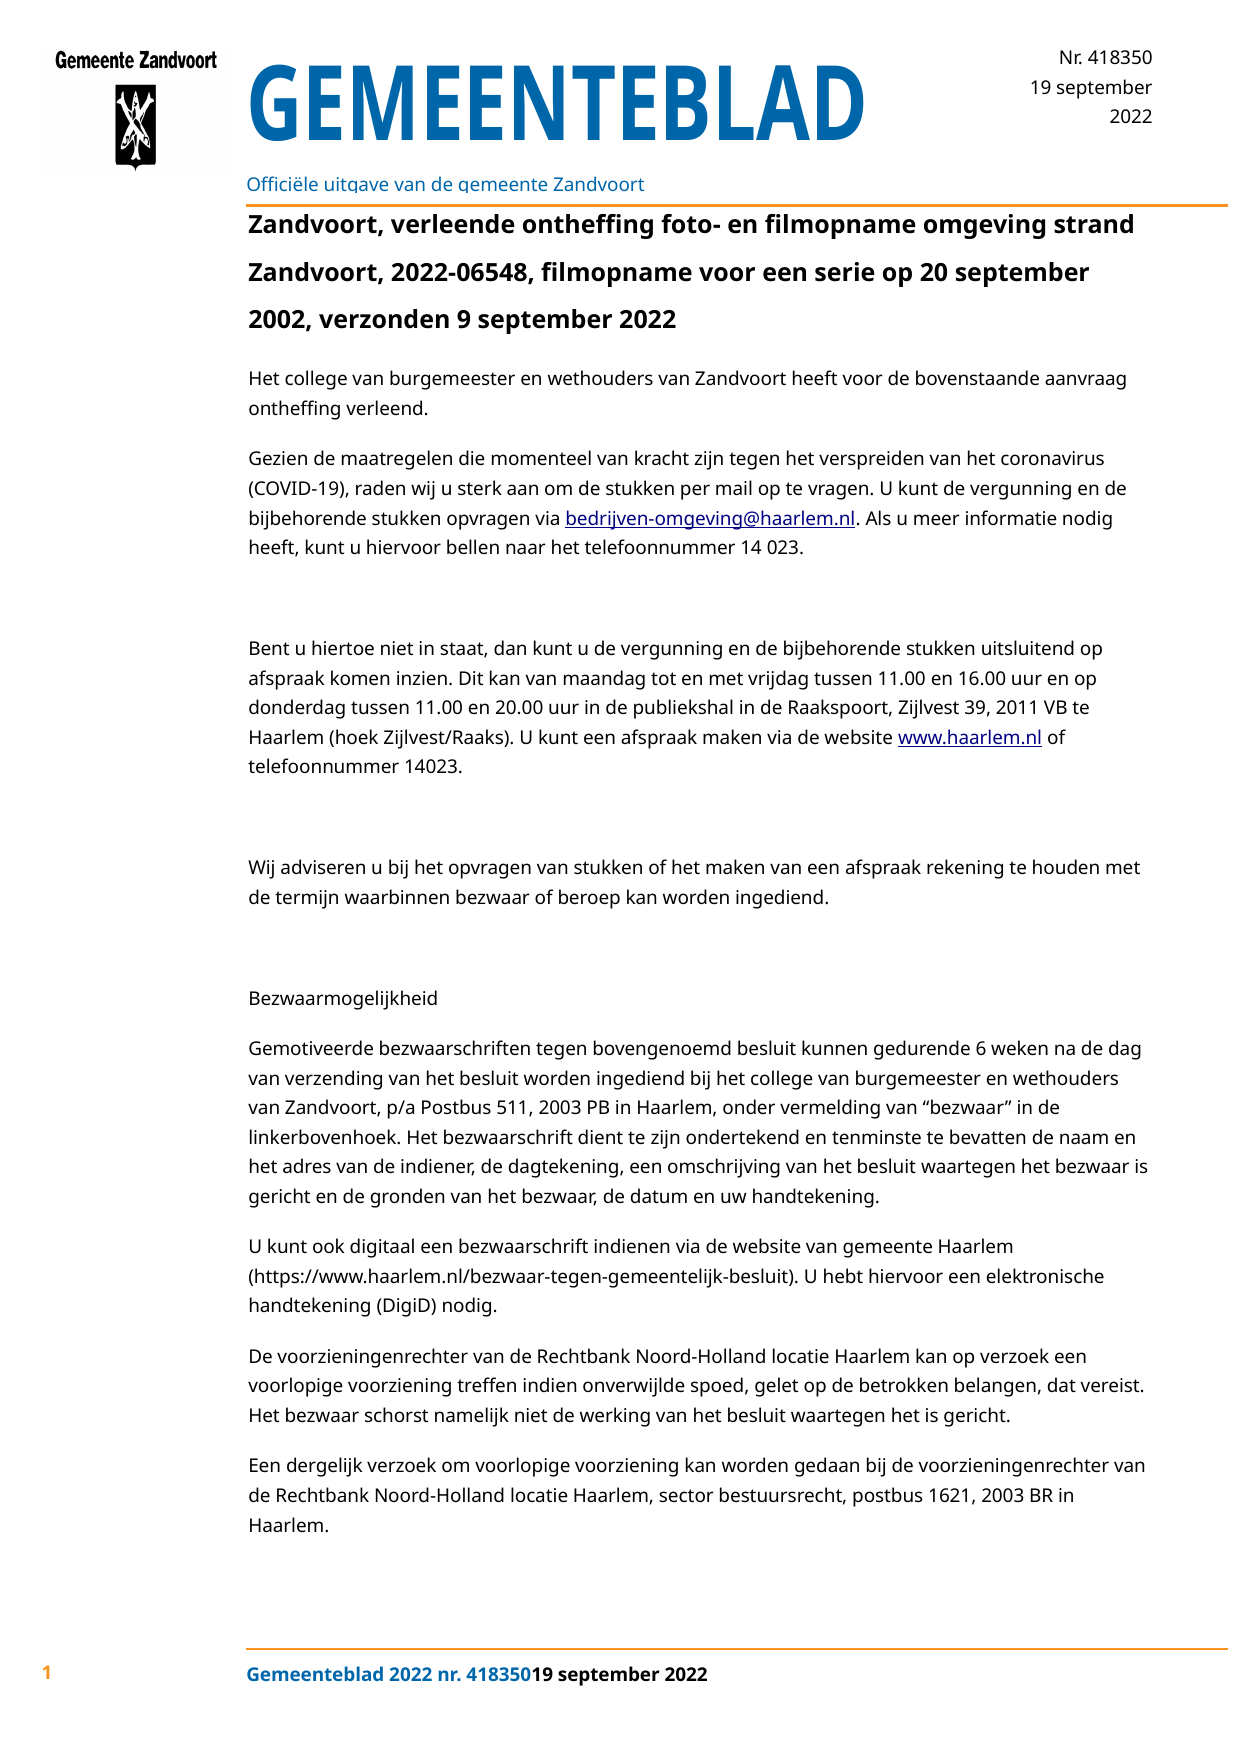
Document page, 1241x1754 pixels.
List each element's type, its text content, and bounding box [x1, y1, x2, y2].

text Een dergelijk verzoek om voorlopige voorziening kan worden gedaan bij de voorzieningenrechter van de Rechtbank Noord-Holland locatie Haarlem, sector bestuursrecht, postbus 1621, 2003 BR in Haarlem. [248, 1453, 1152, 1537]
text De voorzieningenrechter van de Rechtbank Noord-Holland locatie Haarlem kan op verzoek een voorlopige voorziening treffen indien onverwijlde spoed, gelet op de betrokken belangen, dat vereist. Het bezwaar schorst namelijk niet de werking van het besluit waartegen het is gericht. [248, 1343, 1152, 1428]
picture [41, 47, 231, 172]
text Bent u hiertoe niet in staat, dan kunt u de vergunning en de bijbehorende stukken uitsluitend op afspraak komen inzien. Dit kan van maandag tot en met vrijdag tussen 11.00 en 16.00 uur en op donderdag tussen 11.00 en 20.00 uur in de publiekshal in de Raakspoort, Zijlvest 39, 2011 VB te Haarlem (hoek Zijlvest/Raaks). U kunt een afspraak maken via de website www.haarlem.nl of telefoonnummer 14023. [248, 635, 1152, 779]
text Bezwaarmogelijkheid [248, 985, 1152, 1010]
text Het college van burgemeester en wethouders van Zandvoort heeft voor de bovenstaande aanvraag ontheffing verleend. [248, 366, 1152, 421]
text Gezien de maatregelen die momenteel van kracht zijn tegen het verspreiden van het coronavirus (COVID-19), raden wij u sterk aan om de stukken per mail op te vragen. U kunt de vergunning en de bijbehorende stukken opvragen via bedrijven-omgeving@haarlem.nl. Als u meer informatie nodig heeft, kunt u hiervoor bellen naar het telefoonnummer 14 023. [248, 446, 1152, 560]
text Gemotiveerde bezwaarschriften tegen bovengenoemd besluit kunnen gedurende 6 weken na de dag van verzending van het besluit worden ingediend bij het college van burgemeester en wethouders van Zandvoort, p/a Postbus 511, 2003 PB in Haarlem, onder vermelding van “bezwaar” in de linkerbovenhoek. Het bezwaarschrift dient te zijn ondertekend en tenminste te bevatten de naam en het adres van de indiener, de dagtekening, een omschrijving van het besluit waartegen het bezwaar is gericht en de gronden van het bezwaar, de datum en uw handtekening. [248, 1035, 1152, 1209]
text Zandvoort, verleende ontheffing foto- en filmopname omgeving strand Zandvoort, 2022-06548, filmopname voor een serie op 20 september 2002, verzonden 9 september 2022 [248, 207, 1152, 336]
text U kunt ook digitaal een bezwaarschrift indienen via de website van gemeente Haarlem (https://www.haarlem.nl/bezwaar-tegen-gemeentelijk-besluit). U hebt hiervoor een elektronische handtekening (DigiD) nodig. [248, 1233, 1152, 1318]
text Wij adviseren u bij het opvragen van stukken of het maken van een afspraak rekening te houden met de termijn waarbinnen bezwaar of beroep kan worden ingediend. [248, 854, 1152, 909]
